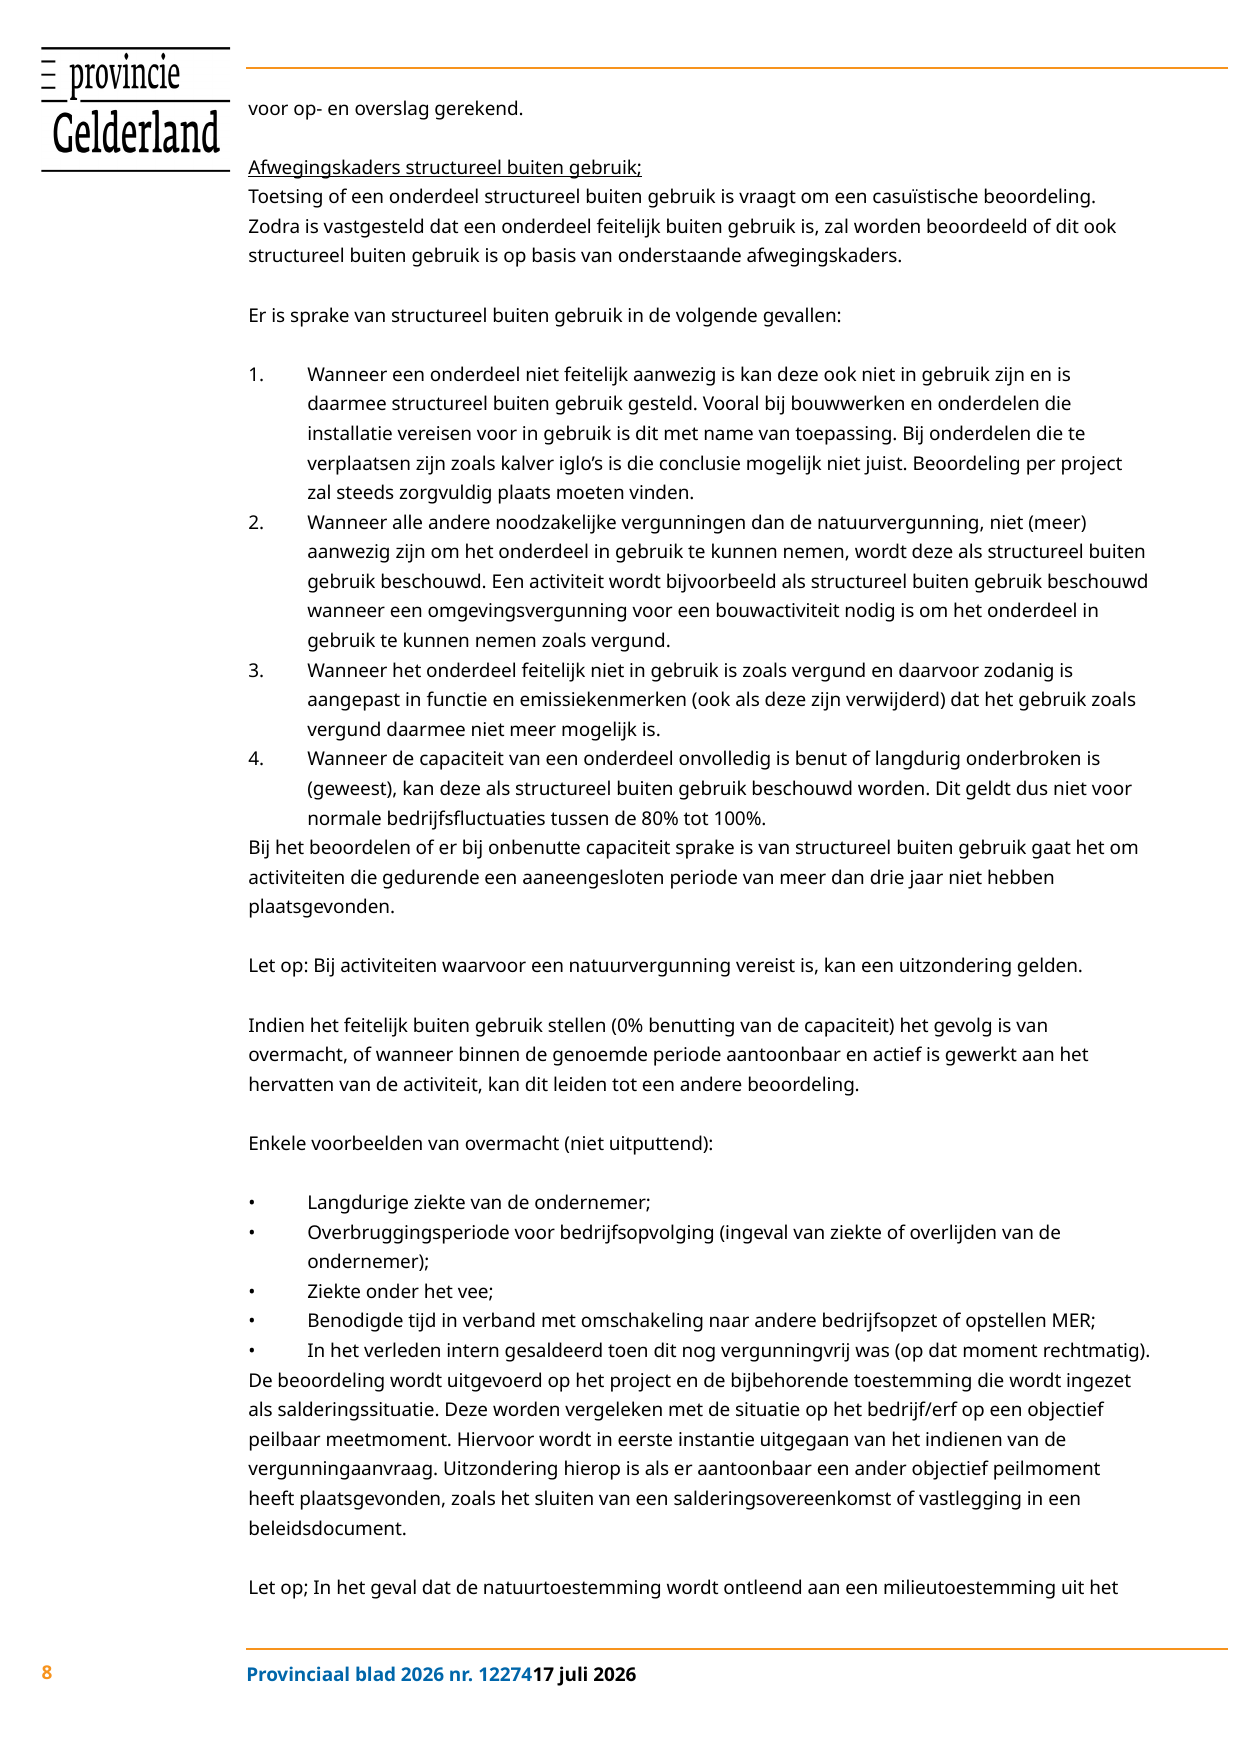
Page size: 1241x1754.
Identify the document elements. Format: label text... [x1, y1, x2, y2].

picture [41, 47, 231, 172]
list Benodigde tijd in verband met omschakeling naar andere bedrijfsopzet of opstellen MER; [248, 1308, 1152, 1333]
list Ziekte onder het vee; [248, 1278, 1152, 1304]
text Indien het feitelijk buiten gebruik stellen (0% benutting van de capaciteit) het gevolg is van overmacht, of wanneer binnen de genoemde periode aantoonbaar en actief is gewerkt aan het hervatten van de activiteit, kan dit leiden tot een andere beoordeling. [248, 1012, 1152, 1097]
list Wanneer alle andere noodzakelijke vergunningen dan de natuurvergunning, niet (meer) aanwezig zijn om het onderdeel in gebruik te kunnen nemen, wordt deze als structureel buiten gebruik beschouwd. Een activiteit wordt bijvoorbeeld als structureel buiten gebruik beschouwd wanneer een omgevingsvergunning voor een bouwactiviteit nodig is om het onderdeel in gebruik te kunnen nemen zoals vergund. [248, 509, 1152, 653]
text Enkele voorbeelden van overmacht (niet uitputtend): [248, 1130, 1152, 1156]
list In het verleden intern gesaldeerd toen dit nog vergunningvrij was (op dat moment rechtmatig). [248, 1337, 1152, 1363]
list Langdurige ziekte van de ondernemer; [248, 1189, 1152, 1215]
list Wanneer het onderdeel feitelijk niet in gebruik is zoals vergund en daarvoor zodanig is aangepast in functie en emissiekenmerken (ook als deze zijn verwijderd) dat het gebruik zoals vergund daarmee niet meer mogelijk is. [248, 657, 1152, 742]
list Overbruggingsperiode voor bedrijfsopvolging (ingeval van ziekte of overlijden van de ondernemer); [248, 1219, 1152, 1274]
text Er is sprake van structureel buiten gebruik in de volgende gevallen: [248, 302, 1152, 328]
text De beoordeling wordt uitgevoerd op het project en de bijbehorende toestemming die wordt ingezet als salderingssituatie. Deze worden vergeleken met de situatie op het bedrijf/erf op een objectief peilbaar meetmoment. Hiervoor wordt in eerste instantie uitgegaan van het indienen van de vergunningaanvraag. Uitzondering hierop is als er aantoonbaar een ander objectief peilmoment heeft plaatsgevonden, zoals het sluiten van een salderingsovereenkomst of vastlegging in een beleidsdocument. [248, 1367, 1152, 1541]
text Let op: Bij activiteiten waarvoor een natuurvergunning vereist is, kan een uitzondering gelden. [248, 953, 1152, 978]
text Bij het beoordelen of er bij onbenutte capaciteit sprake is van structureel buiten gebruik gaat het om activiteiten die gedurende een aaneengesloten periode van meer dan drie jaar niet hebben plaatsgevonden. [248, 834, 1152, 919]
list Wanneer een onderdeel niet feitelijk aanwezig is kan deze ook niet in gebruik zijn en is daarmee structureel buiten gebruik gesteld. Vooral bij bouwwerken en onderdelen die installatie vereisen voor in gebruik is dit met name van toepassing. Bij onderdelen die te verplaatsen zijn zoals kalver iglo’s is die conclusie mogelijk niet juist. Beoordeling per project zal steeds zorgvuldig plaats moeten vinden. [248, 361, 1152, 505]
text Afwegingskaders structureel buiten gebruik; [248, 154, 1152, 180]
text voor op- en overslag gerekend. [248, 95, 1152, 121]
text Toetsing of een onderdeel structureel buiten gebruik is vraagt om een casuïstische beoordeling. Zodra is vastgesteld dat een onderdeel feitelijk buiten gebruik is, zal worden beoordeeld of dit ook structureel buiten gebruik is op basis van onderstaande afwegingskaders. [248, 183, 1152, 268]
list Wanneer de capaciteit van een onderdeel onvolledig is benut of langdurig onderbroken is (geweest), kan deze als structureel buiten gebruik beschouwd worden. Dit geldt dus niet voor normale bedrijfsfluctuaties tussen de 80% tot 100%. [248, 746, 1152, 831]
text Let op; In het geval dat de natuurtoestemming wordt ontleend aan een milieutoestemming uit het [248, 1574, 1152, 1600]
